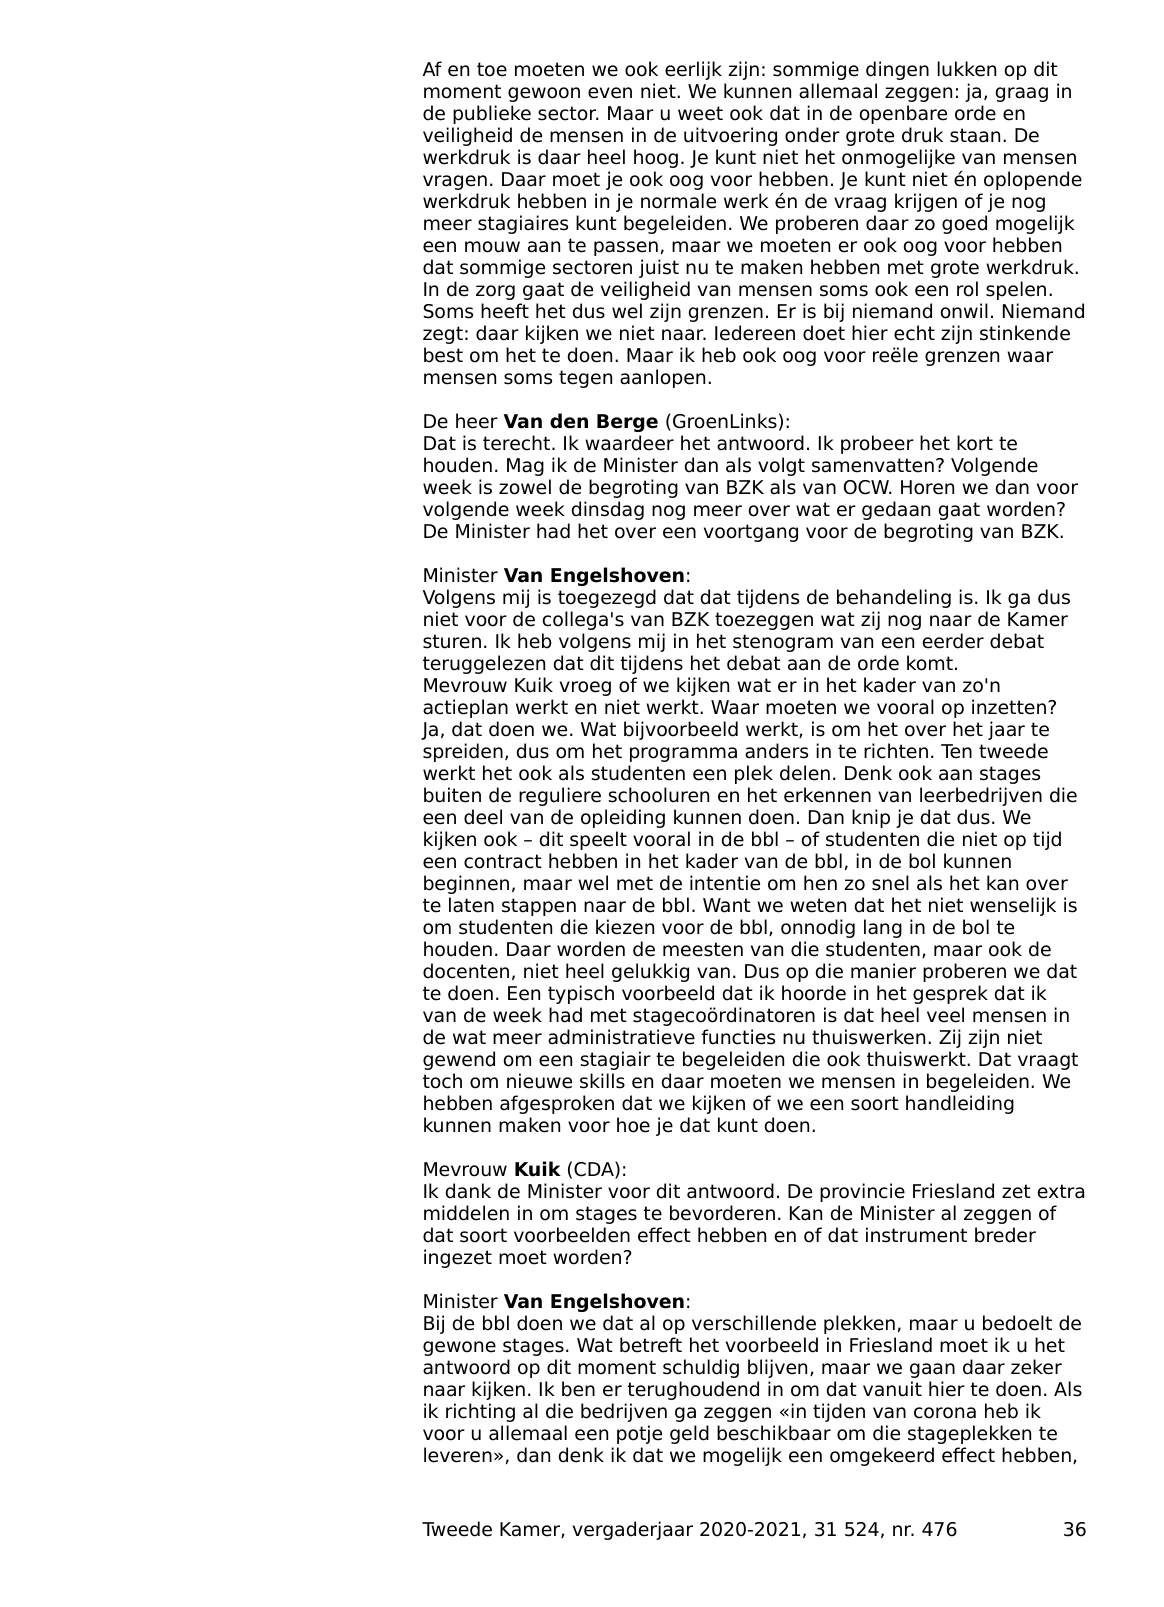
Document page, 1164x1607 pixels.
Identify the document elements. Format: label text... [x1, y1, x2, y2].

text Af en toe moeten we ook eerlijk zijn: sommige dingen lukken op dit moment gewoon even niet. We kunnen allemaal zeggen: ja, graag in de publieke sector. Maar u weet ook dat in de openbare orde en veiligheid de mensen in de uitvoering onder grote druk staan. De werkdruk is daar heel hoog. Je kunt niet het onmogelijke van mensen vragen. Daar moet je ook oog voor hebben. Je kunt niet én oplopende werkdruk hebben in je normale werk én de vraag krijgen of je nog meer stagiaires kunt begeleiden. We proberen daar zo goed mogelijk een mouw aan te passen, maar we moeten er ook oog voor hebben dat sommige sectoren juist nu te maken hebben met grote werkdruk. In de zorg gaat de veiligheid van mensen soms ook een rol spelen. Soms heeft het dus wel zijn grenzen. Er is bij niemand onwil. Niemand zegt: daar kijken we niet naar. Iedereen doet hier echt zijn stinkende best om het te doen. Maar ik heb ook oog voor reële grenzen waar mensen soms tegen aanlopen. [422, 59, 1087, 389]
text Volgens mij is toegezegd dat dat tijdens de behandeling is. Ik ga dus niet voor de collega's van BZK toezeggen wat zij nog naar de Kamer sturen. Ik heb volgens mij in het stenogram van een eerder debat teruggelezen dat dit tijdens het debat aan de orde komt. [422, 587, 1087, 675]
text Bij de bbl doen we dat al op verschillende plekken, maar u bedoelt de gewone stages. Wat betreft het voorbeeld in Friesland moet ik u het antwoord op dit moment schuldig blijven, maar we gaan daar zeker naar kijken. Ik ben er terughoudend in om dat vanuit hier te doen. Als ik richting al die bedrijven ga zeggen «in tijden van corona heb ik voor u allemaal een potje geld beschikbaar om die stageplekken te leveren», dan denk ik dat we mogelijk een omgekeerd effect hebben, [422, 1313, 1087, 1467]
text Dat is terecht. Ik waardeer het antwoord. Ik probeer het kort te houden. Mag ik de Minister dan als volgt samenvatten? Volgende week is zowel de begroting van BZK als van OCW. Horen we dan voor volgende week dinsdag nog meer over wat er gedaan gaat worden? De Minister had het over een voortgang voor de begroting van BZK. [422, 433, 1087, 543]
text De heer Van den Berge (GroenLinks): [422, 411, 1087, 433]
text Minister Van Engelshoven: [422, 565, 1087, 587]
text Mevrouw Kuik vroeg of we kijken wat er in het kader van zo'n actieplan werkt en niet werkt. Waar moeten we vooral op inzetten? Ja, dat doen we. Wat bijvoorbeeld werkt, is om het over het jaar te spreiden, dus om het programma anders in te richten. Ten tweede werkt het ook als studenten een plek delen. Denk ook aan stages buiten de reguliere schooluren en het erkennen van leerbedrijven die een deel van de opleiding kunnen doen. Dan knip je dat dus. We kijken ook – dit speelt vooral in de bbl – of studenten die niet op tijd een contract hebben in het kader van de bbl, in de bol kunnen beginnen, maar wel met de intentie om hen zo snel als het kan over te laten stappen naar de bbl. Want we weten dat het niet wenselijk is om studenten die kiezen voor de bbl, onnodig lang in de bol te houden. Daar worden de meesten van die studenten, maar ook de docenten, niet heel gelukkig van. Dus op die manier proberen we dat te doen. Een typisch voorbeeld dat ik hoorde in het gesprek dat ik van de week had met stagecoördinatoren is dat heel veel mensen in de wat meer administratieve functies nu thuiswerken. Zij zijn niet gewend om een stagiair te begeleiden die ook thuiswerkt. Dat vraagt toch om nieuwe skills en daar moeten we mensen in begeleiden. We hebben afgesproken dat we kijken of we een soort handleiding kunnen maken voor hoe je dat kunt doen. [422, 675, 1087, 1136]
text Ik dank de Minister voor dit antwoord. De provincie Friesland zet extra middelen in om stages te bevorderen. Kan de Minister al zeggen of dat soort voorbeelden effect hebben en of dat instrument breder ingezet moet worden? [422, 1181, 1087, 1268]
text Mevrouw Kuik (CDA): [422, 1159, 1087, 1181]
text Minister Van Engelshoven: [422, 1291, 1087, 1313]
